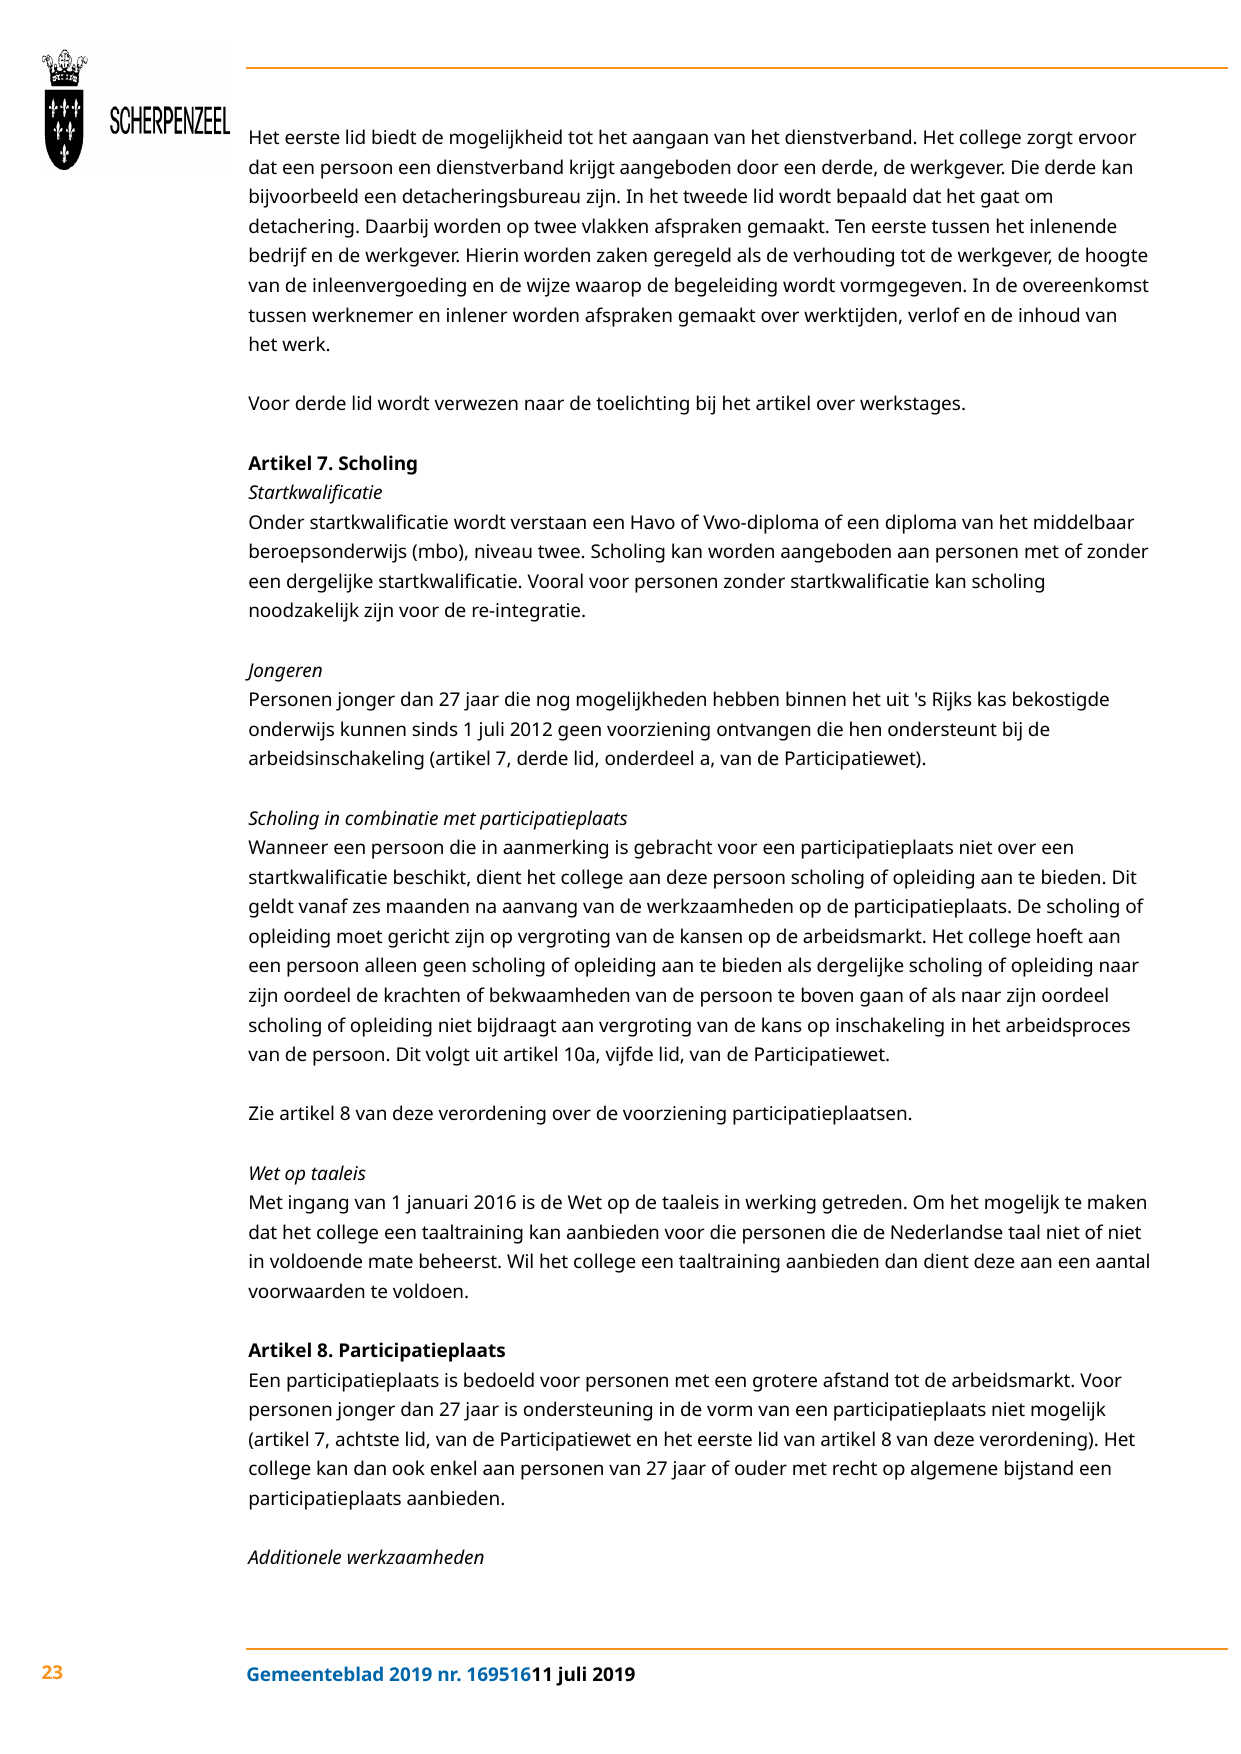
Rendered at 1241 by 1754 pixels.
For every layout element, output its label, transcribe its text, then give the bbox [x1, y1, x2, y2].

text Personen jonger dan 27 jaar die nog mogelijkheden hebben binnen het uit 's Rijks kas bekostigde onderwijs kunnen sinds 1 juli 2012 geen voorziening ontvangen die hen ondersteunt bij de arbeidsinschakeling (artikel 7, derde lid, onderdeel a, van de Participatiewet). [248, 686, 1152, 771]
text Zie artikel 8 van deze verordening over de voorziening participatieplaatsen. [248, 1101, 1152, 1126]
text Het eerste lid biedt de mogelijkheid tot het aangaan van het dienstverband. Het college zorgt ervoor dat een persoon een dienstverband krijgt aangeboden door een derde, de werkgever. Die derde kan bijvoorbeeld een detacheringsbureau zijn. In het tweede lid wordt bepaald dat het gaat om detachering. Daarbij worden op twee vlakken afspraken gemaakt. Ten eerste tussen het inlenende bedrijf en de werkgever. Hierin worden zaken geregeld als de verhouding tot de werkgever, de hoogte van de inleenvergoeding en de wijze waarop de begeleiding wordt vormgegeven. In de overeenkomst tussen werknemer en inlener worden afspraken gemaakt over werktijden, verlof en de inhoud van het werk. [248, 124, 1152, 357]
text Een participatieplaats is bedoeld voor personen met een grotere afstand tot de arbeidsmarkt. Voor personen jonger dan 27 jaar is ondersteuning in de vorm van een participatieplaats niet mogelijk (artikel 7, achtste lid, van de Participatiewet en het eerste lid van artikel 8 van deze verordening). Het college kan dan ook enkel aan personen van 27 jaar of ouder met recht op algemene bijstand een participatieplaats aanbieden. [248, 1367, 1152, 1511]
text Onder startkwalificatie wordt verstaan een Havo of Vwo-diploma of een diploma van het middelbaar beroepsonderwijs (mbo), niveau twee. Scholing kan worden aangeboden aan personen met of zonder een dergelijke startkwalificatie. Vooral voor personen zonder startkwalificatie kan scholing noodzakelijk zijn voor de re-integratie. [248, 509, 1152, 623]
text Voor derde lid wordt verwezen naar de toelichting bij het artikel over werkstages. [248, 391, 1152, 416]
text Wet op taaleis [248, 1160, 1152, 1186]
text Met ingang van 1 januari 2016 is de Wet op de taaleis in werking getreden. Om het mogelijk te maken dat het college een taaltraining kan aanbieden voor die personen die de Nederlandse taal niet of niet in voldoende mate beheerst. Wil het college een taaltraining aanbieden dan dient deze aan een aantal voorwaarden te voldoen. [248, 1189, 1152, 1304]
text Artikel 7. Scholing [248, 450, 1152, 476]
text Additionele werkzaamheden [248, 1544, 1152, 1570]
text Scholing in combinatie met participatieplaats [248, 805, 1152, 831]
text Jongeren [248, 657, 1152, 683]
text Artikel 8. Participatieplaats [248, 1337, 1152, 1363]
text Wanneer een persoon die in aanmerking is gebracht voor een participatieplaats niet over een startkwalificatie beschikt, dient het college aan deze persoon scholing of opleiding aan te bieden. Dit geldt vanaf zes maanden na aanvang van de werkzaamheden op de participatieplaats. De scholing of opleiding moet gericht zijn op vergroting van de kansen op de arbeidsmarkt. Het college hoeft aan een persoon alleen geen scholing of opleiding aan te bieden als dergelijke scholing of opleiding naar zijn oordeel de krachten of bekwaamheden van de persoon te boven gaan of als naar zijn oordeel scholing of opleiding niet bijdraagt aan vergroting van de kans op inschakeling in het arbeidsproces van de persoon. Dit volgt uit artikel 10a, vijfde lid, van de Participatiewet. [248, 834, 1152, 1067]
picture [41, 47, 231, 172]
text Startkwalificatie [248, 479, 1152, 505]
